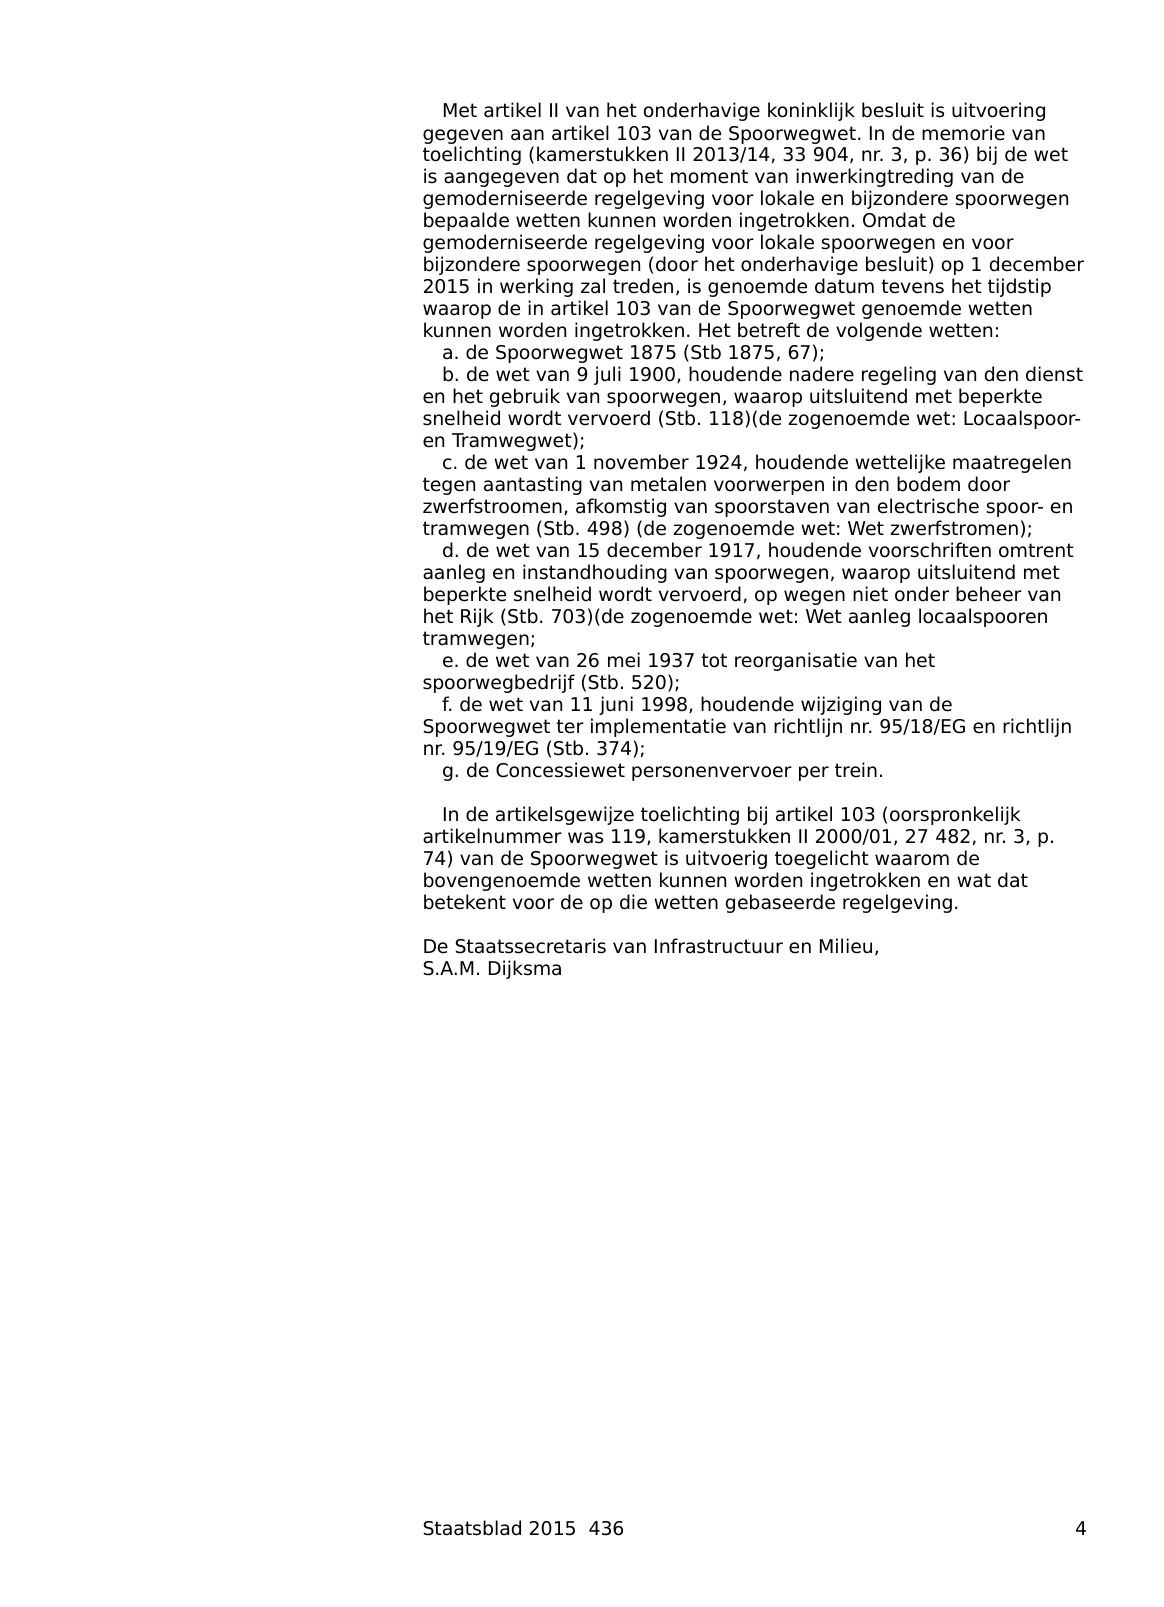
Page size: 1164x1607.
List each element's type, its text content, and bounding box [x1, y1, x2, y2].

text Met artikel II van het onderhavige koninklijk besluit is uitvoering gegeven aan artikel 103 van de Spoorwegwet. In de memorie van toelichting (kamerstukken II 2013/14, 33 904, nr. 3, p. 36) bij de wet is aangegeven dat op het moment van inwerkingtreding van de gemoderniseerde regelgeving voor lokale en bijzondere spoorwegen bepaalde wetten kunnen worden ingetrokken. Omdat de gemoderniseerde regelgeving voor lokale spoorwegen en voor bijzondere spoorwegen (door het onderhavige besluit) op 1 december 2015 in werking zal treden, is genoemde datum tevens het tijdstip waarop de in artikel 103 van de Spoorwegwet genoemde wetten kunnen worden ingetrokken. Het betreft de volgende wetten: [422, 100, 1087, 342]
text g. de Concessiewet personenvervoer per trein. [422, 760, 1087, 782]
text d. de wet van 15 december 1917, houdende voorschriften omtrent aanleg en instandhouding van spoorwegen, waarop uitsluitend met beperkte snelheid wordt vervoerd, op wegen niet onder beheer van het Rijk (Stb. 703)(de zogenoemde wet: Wet aanleg locaalspooren tramwegen; [422, 540, 1087, 650]
text b. de wet van 9 juli 1900, houdende nadere regeling van den dienst en het gebruik van spoorwegen, waarop uitsluitend met beperkte snelheid wordt vervoerd (Stb. 118)(de zogenoemde wet: Locaalspoor- en Tramwegwet); [422, 364, 1087, 452]
text c. de wet van 1 november 1924, houdende wettelijke maatregelen tegen aantasting van metalen voorwerpen in den bodem door zwerfstroomen, afkomstig van spoorstaven van electrische spoor- en tramwegen (Stb. 498) (de zogenoemde wet: Wet zwerfstromen); [422, 452, 1087, 540]
text e. de wet van 26 mei 1937 tot reorganisatie van het spoorwegbedrijf (Stb. 520); [422, 650, 1087, 694]
text In de artikelsgewijze toelichting bij artikel 103 (oorspronkelijk artikelnummer was 119, kamerstukken II 2000/01, 27 482, nr. 3, p. 74) van de Spoorwegwet is uitvoerig toegelicht waarom de bovengenoemde wetten kunnen worden ingetrokken en wat dat betekent voor de op die wetten gebaseerde regelgeving. [422, 804, 1087, 914]
text f. de wet van 11 juni 1998, houdende wijziging van de Spoorwegwet ter implementatie van richtlijn nr. 95/18/EG en richtlijn nr. 95/19/EG (Stb. 374); [422, 694, 1087, 760]
text a. de Spoorwegwet 1875 (Stb 1875, 67); [422, 342, 1087, 364]
text De Staatssecretaris van Infrastructuur en Milieu, S.A.M. Dijksma [422, 936, 1087, 980]
